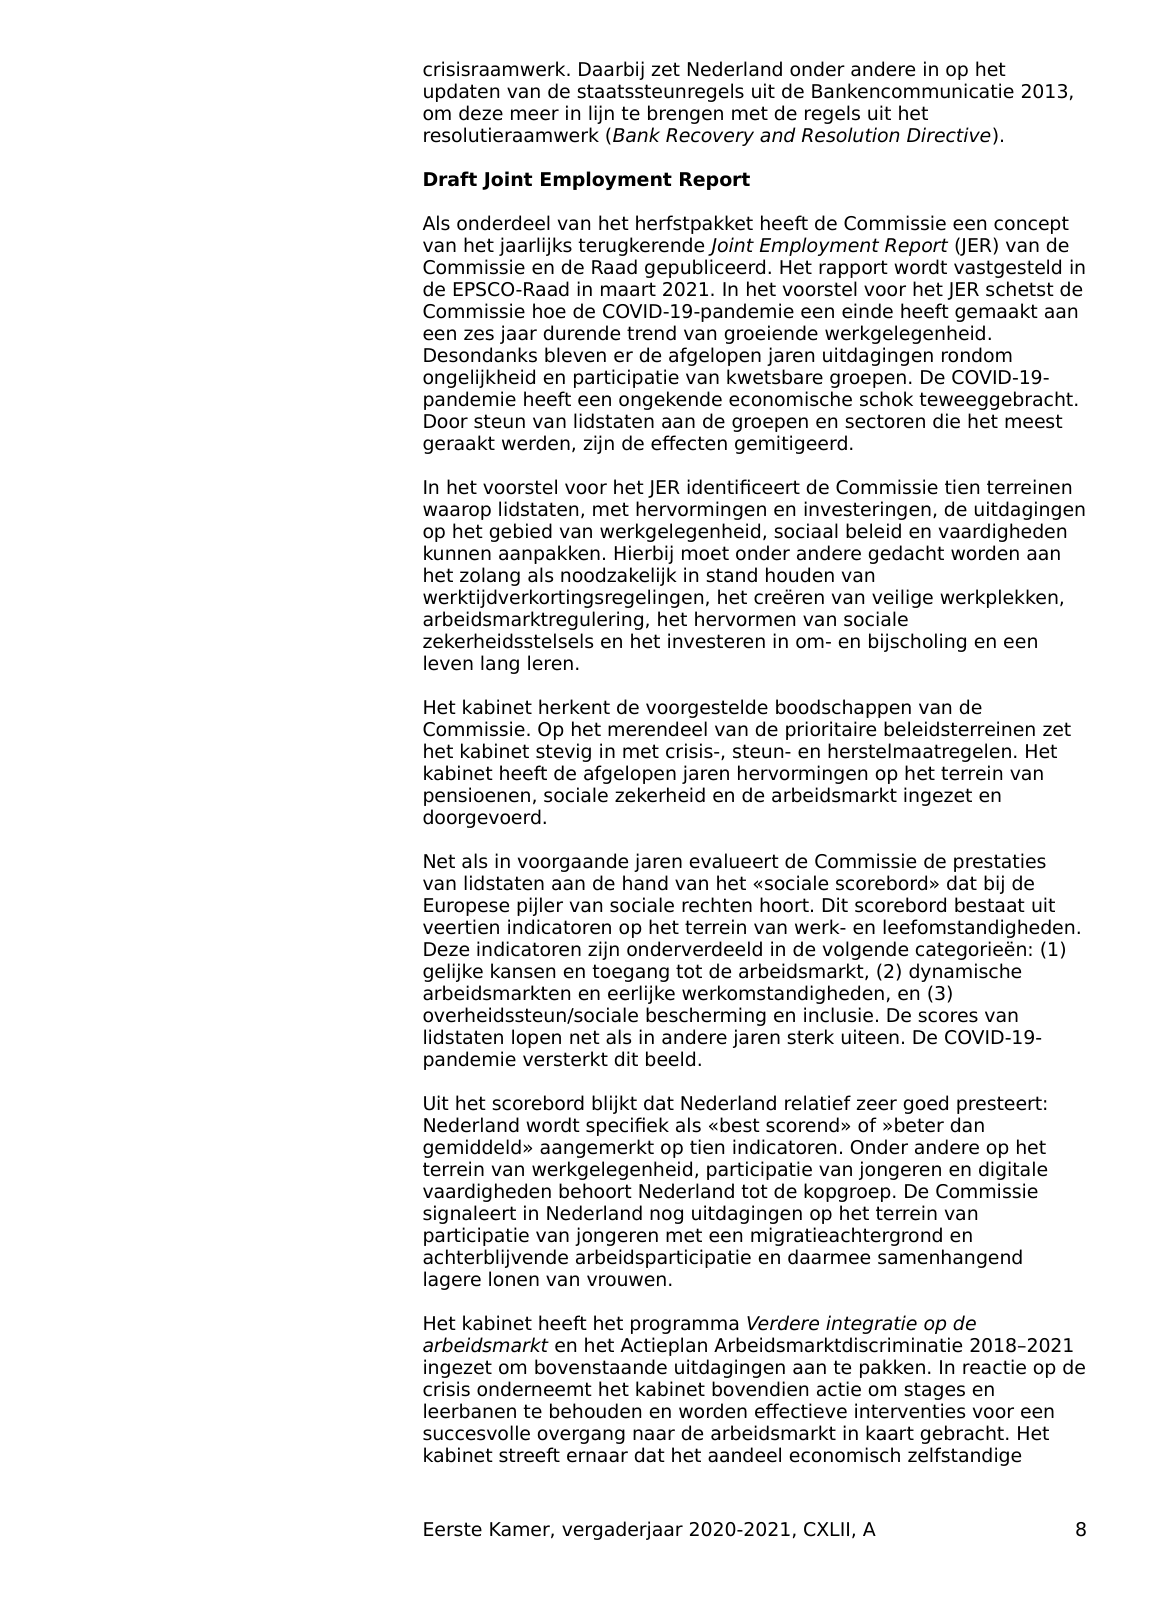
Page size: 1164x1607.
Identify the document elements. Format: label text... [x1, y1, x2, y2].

text In het voorstel voor het JER identificeert de Commissie tien terreinen waarop lidstaten, met hervormingen en investeringen, de uitdagingen op het gebied van werkgelegenheid, sociaal beleid en vaardigheden kunnen aanpakken. Hierbij moet onder andere gedacht worden aan het zolang als noodzakelijk in stand houden van werktijdverkortingsregelingen, het creëren van veilige werkplekken, arbeidsmarktregulering, het hervormen van sociale zekerheidsstelsels en het investeren in om- en bijscholing en een leven lang leren. [422, 477, 1087, 675]
text crisisraamwerk. Daarbij zet Nederland onder andere in op het updaten van de staatssteunregels uit de Bankencommunicatie 2013, om deze meer in lijn te brengen met de regels uit het resolutieraamwerk (Bank Recovery and Resolution Directive). [422, 59, 1087, 147]
text Als onderdeel van het herfstpakket heeft de Commissie een concept van het jaarlijks terugkerende Joint Employment Report (JER) van de Commissie en de Raad gepubliceerd. Het rapport wordt vastgesteld in de EPSCO-Raad in maart 2021. In het voorstel voor het JER schetst de Commissie hoe de COVID-19-pandemie een einde heeft gemaakt aan een zes jaar durende trend van groeiende werkgelegenheid. Desondanks bleven er de afgelopen jaren uitdagingen rondom ongelijkheid en participatie van kwetsbare groepen. De COVID-19-pandemie heeft een ongekende economische schok teweeggebracht. Door steun van lidstaten aan de groepen en sectoren die het meest geraakt werden, zijn de effecten gemitigeerd. [422, 213, 1087, 455]
subtitle Draft Joint Employment Report [422, 169, 1087, 191]
text Het kabinet herkent de voorgestelde boodschappen van de Commissie. Op het merendeel van de prioritaire beleidsterreinen zet het kabinet stevig in met crisis-, steun- en herstelmaatregelen. Het kabinet heeft de afgelopen jaren hervormingen op het terrein van pensioenen, sociale zekerheid en de arbeidsmarkt ingezet en doorgevoerd. [422, 697, 1087, 829]
text Uit het scorebord blijkt dat Nederland relatief zeer goed presteert: Nederland wordt specifiek als «best scorend» of »beter dan gemiddeld» aangemerkt op tien indicatoren. Onder andere op het terrein van werkgelegenheid, participatie van jongeren en digitale vaardigheden behoort Nederland tot de kopgroep. De Commissie signaleert in Nederland nog uitdagingen op het terrein van participatie van jongeren met een migratieachtergrond en achterblijvende arbeidsparticipatie en daarmee samenhangend lagere lonen van vrouwen. [422, 1093, 1087, 1291]
text Net als in voorgaande jaren evalueert de Commissie de prestaties van lidstaten aan de hand van het «sociale scorebord» dat bij de Europese pijler van sociale rechten hoort. Dit scorebord bestaat uit veertien indicatoren op het terrein van werk- en leefomstandigheden. Deze indicatoren zijn onderverdeeld in de volgende categorieën: (1) gelijke kansen en toegang tot de arbeidsmarkt, (2) dynamische arbeidsmarkten en eerlijke werkomstandigheden, en (3) overheidssteun/sociale bescherming en inclusie. De scores van lidstaten lopen net als in andere jaren sterk uiteen. De COVID-19-pandemie versterkt dit beeld. [422, 851, 1087, 1071]
text Het kabinet heeft het programma Verdere integratie op de arbeidsmarkt en het Actieplan Arbeidsmarktdiscriminatie 2018–2021 ingezet om bovenstaande uitdagingen aan te pakken. In reactie op de crisis onderneemt het kabinet bovendien actie om stages en leerbanen te behouden en worden effectieve interventies voor een succesvolle overgang naar de arbeidsmarkt in kaart gebracht. Het kabinet streeft ernaar dat het aandeel economisch zelfstandige [422, 1313, 1087, 1467]
